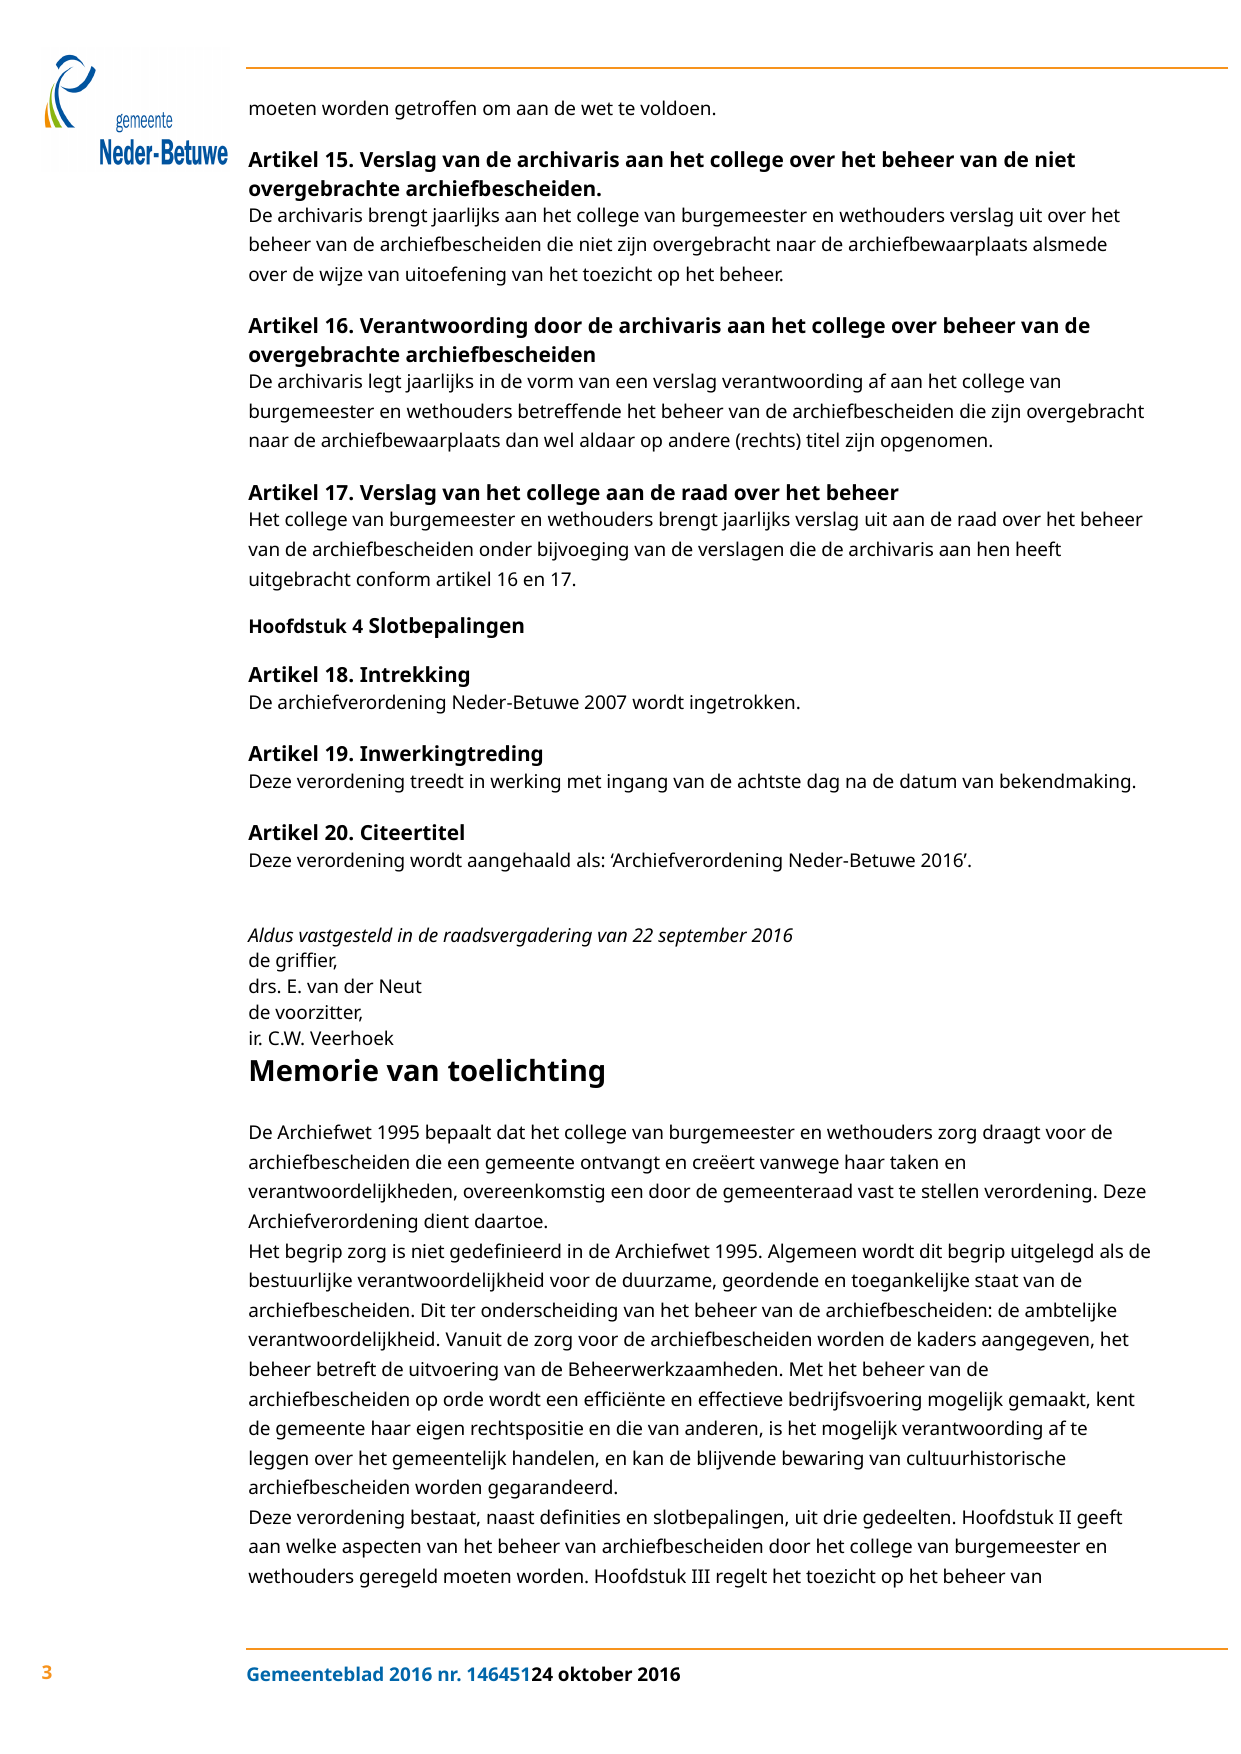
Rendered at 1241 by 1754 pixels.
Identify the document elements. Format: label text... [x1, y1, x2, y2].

text de griffier, [248, 948, 1152, 973]
text Memorie van toelichting [248, 1051, 1152, 1090]
text De archiefverordening Neder-Betuwe 2007 wordt ingetrokken. [248, 689, 1152, 715]
text De Archiefwet 1995 bepaalt dat het college van burgemeester en wethouders zorg draagt voor de archiefbescheiden die een gemeente ontvangt en creëert vanwege haar taken en verantwoordelijkheden, overeenkomstig een door de gemeenteraad vast te stellen verordening. Deze Archiefverordening dient daartoe. [248, 1119, 1152, 1234]
text Hoofdstuk 4 Slotbepalingen [248, 611, 1152, 640]
text ir. C.W. Veerhoek [248, 1025, 1152, 1051]
text Artikel 17. Verslag van het college aan de raad over het beheer [248, 478, 1152, 507]
text Deze verordening bestaat, naast definities en slotbepalingen, uit drie gedeelten. Hoofdstuk II geeft aan welke aspecten van het beheer van archiefbescheiden door het college van burgemeester en wethouders geregeld moeten worden. Hoofdstuk III regelt het toezicht op het beheer van [248, 1504, 1152, 1589]
text Het begrip zorg is niet gedefinieerd in de Archiefwet 1995. Algemeen wordt dit begrip uitgelegd als de bestuurlijke verantwoordelijkheid voor de duurzame, geordende en toegankelijke staat van de archiefbescheiden. Dit ter onderscheiding van het beheer van de archiefbescheiden: de ambtelijke verantwoordelijkheid. Vanuit de zorg voor de archiefbescheiden worden de kaders aangegeven, het beheer betreft de uitvoering van de Beheerwerkzaamheden. Met het beheer van de archiefbescheiden op orde wordt een efficiënte en effectieve bedrijfsvoering mogelijk gemaakt, kent de gemeente haar eigen rechtspositie en die van anderen, is het mogelijk verantwoording af te leggen over het gemeentelijk handelen, en kan de blijvende bewaring van cultuurhistorische archiefbescheiden worden gegarandeerd. [248, 1238, 1152, 1500]
text drs. E. van der Neut [248, 973, 1152, 999]
text Artikel 18. Intrekking [248, 661, 1152, 689]
text Aldus vastgesteld in de raadsvergadering van 22 september 2016 [248, 922, 1152, 948]
text Artikel 20. Citeertitel [248, 818, 1152, 847]
text Het college van burgemeester en wethouders brengt jaarlijks verslag uit aan de raad over het beheer van de archiefbescheiden onder bijvoeging van de verslagen die de archivaris aan hen heeft uitgebracht conform artikel 16 en 17. [248, 507, 1152, 591]
text de voorzitter, [248, 999, 1152, 1025]
text Deze verordening treedt in werking met ingang van de achtste dag na de datum van bekendmaking. [248, 768, 1152, 794]
text Artikel 15. Verslag van de archivaris aan het college over het beheer van de niet overgebrachte archiefbescheiden. [248, 145, 1152, 202]
text Artikel 19. Inwerkingtreding [248, 739, 1152, 768]
text Artikel 16. Verantwoording door de archivaris aan het college over beheer van de overgebrachte archiefbescheiden [248, 312, 1152, 368]
text De archivaris legt jaarlijks in de vorm van een verslag verantwoording af aan het college van burgemeester en wethouders betreffende het beheer van de archiefbescheiden die zijn overgebracht naar de archiefbewaarplaats dan wel aldaar op andere (rechts) titel zijn opgenomen. [248, 368, 1152, 453]
text De archivaris brengt jaarlijks aan het college van burgemeester en wethouders verslag uit over het beheer van de archiefbescheiden die niet zijn overgebracht naar de archiefbewaarplaats alsmede over de wijze van uitoefening van het toezicht op het beheer. [248, 202, 1152, 287]
text moeten worden getroffen om aan de wet te voldoen. [248, 95, 1152, 121]
picture [41, 47, 231, 172]
text Deze verordening wordt aangehaald als: ‘Archiefverordening Neder-Betuwe 2016’. [248, 847, 1152, 872]
